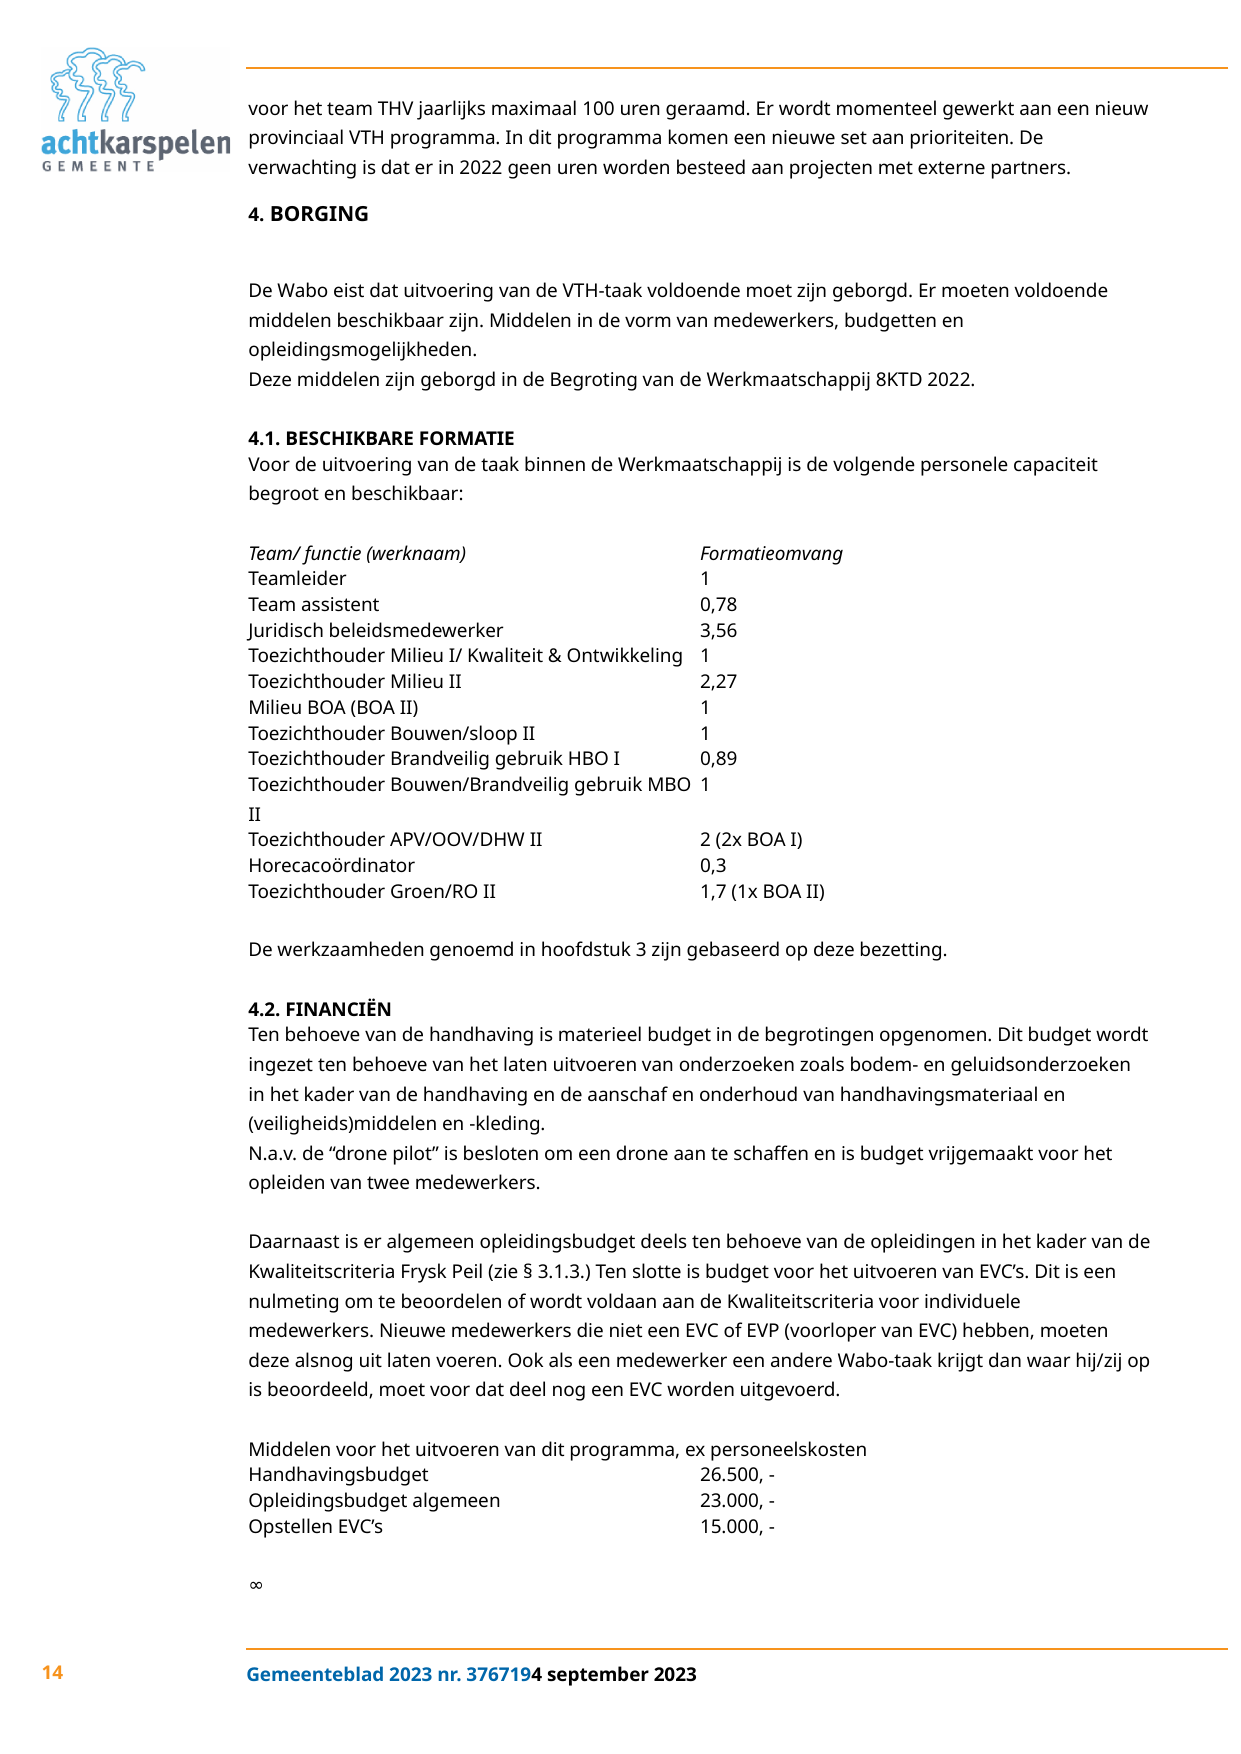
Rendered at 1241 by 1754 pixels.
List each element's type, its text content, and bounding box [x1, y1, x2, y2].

picture [41, 47, 231, 172]
table_cell 1 [700, 566, 1152, 591]
text Deze middelen zijn geborgd in de Begroting van de Werkmaatschappij 8KTD 2022. [248, 366, 1152, 392]
table_cell 1 [700, 720, 1152, 746]
text De Wabo eist dat uitvoering van de VTH-taak voldoende moet zijn geborgd. Er moeten voldoende middelen beschikbaar zijn. Middelen in de vorm van medewerkers, budgetten en opleidingsmogelijkheden. [248, 277, 1152, 362]
table_header Middelen voor het uitvoeren van dit programma, ex personeelskosten [248, 1436, 1152, 1462]
text N.a.v. de “drone pilot” is besloten om een drone aan te schaffen en is budget vrijgemaakt voor het opleiden van twee medewerkers. [248, 1140, 1152, 1195]
table_cell 1 [700, 771, 1152, 827]
table_cell 15.000, - [700, 1513, 1152, 1539]
table_cell 2 (2x BOA I) [700, 827, 1152, 852]
text 4.1. BESCHIKBARE FORMATIE [248, 425, 1152, 451]
table_cell Juridisch beleidsmedewerker [248, 617, 700, 643]
text De werkzaamheden genoemd in hoofdstuk 3 zijn gebaseerd op deze bezetting. [248, 937, 1152, 962]
table_cell 2,27 [700, 669, 1152, 694]
text voor het team THV jaarlijks maximaal 100 uren geraamd. Er wordt momenteel gewerkt aan een nieuw provinciaal VTH programma. In dit programma komen een nieuwe set aan prioriteiten. De verwachting is dat er in 2022 geen uren worden besteed aan projecten met externe partners. [248, 95, 1152, 180]
text 4.2. FINANCIËN [248, 996, 1152, 1022]
table_cell Horecacoördinator [248, 853, 700, 878]
table_cell Toezichthouder Groen/RO II [248, 878, 700, 904]
table_cell Opleidingsbudget algemeen [248, 1487, 700, 1513]
table_cell Milieu BOA (BOA II) [248, 694, 700, 720]
table_cell 0,3 [700, 853, 1152, 878]
table_cell 0,89 [700, 746, 1152, 771]
table_header Team/ functie (werknaam) [248, 540, 700, 566]
table_cell 1 [700, 643, 1152, 668]
table_cell Handhavingsbudget [248, 1462, 700, 1487]
table_header Formatieomvang [700, 540, 1152, 566]
table_cell 3,56 [700, 617, 1152, 643]
table_cell 23.000, - [700, 1487, 1152, 1513]
table_cell Team assistent [248, 591, 700, 617]
table_cell 0,78 [700, 591, 1152, 617]
text Daarnaast is er algemeen opleidingsbudget deels ten behoeve van de opleidingen in het kader van de Kwaliteitscriteria Frysk Peil (zie § 3.1.3.) Ten slotte is budget voor het uitvoeren van EVC’s. Dit is een nulmeting om te beoordelen of wordt voldaan aan de Kwaliteitscriteria voor individuele medewerkers. Nieuwe medewerkers die niet een EVC of EVP (voorloper van EVC) hebben, moeten deze alsnog uit laten voeren. Ook als een medewerker een andere Wabo-taak krijgt dan waar hij/zij op is beoordeeld, moet voor dat deel nog een EVC worden uitgevoerd. [248, 1229, 1152, 1402]
table_cell Toezichthouder Bouwen/sloop II [248, 720, 700, 746]
table_cell 1 [700, 694, 1152, 720]
table_cell Toezichthouder Milieu I/ Kwaliteit & Ontwikkeling [248, 643, 700, 668]
text 4. BORGING [248, 199, 1152, 228]
table_cell 26.500, - [700, 1462, 1152, 1487]
table_cell Opstellen EVC’s [248, 1513, 700, 1539]
table_cell Toezichthouder Milieu II [248, 669, 700, 694]
table_cell Toezichthouder Brandveilig gebruik HBO I [248, 746, 700, 771]
table_cell Toezichthouder APV/OOV/DHW II [248, 827, 700, 852]
table_cell Teamleider [248, 566, 700, 591]
text Ten behoeve van de handhaving is materieel budget in de begrotingen opgenomen. Dit budget wordt ingezet ten behoeve van het laten uitvoeren van onderzoeken zoals bodem- en geluidsonderzoeken in het kader van de handhaving en de aanschaf en onderhoud van handhavingsmateriaal en (veiligheids)middelen en -kleding. [248, 1022, 1152, 1136]
table_cell Toezichthouder Bouwen/Brandveilig gebruik MBO II [248, 771, 700, 827]
text Voor de uitvoering van de taak binnen de Werkmaatschappij is de volgende personele capaciteit begroot en beschikbaar: [248, 451, 1152, 506]
text ∞ [248, 1572, 1152, 1597]
table_cell 1,7 (1x BOA II) [700, 878, 1152, 904]
